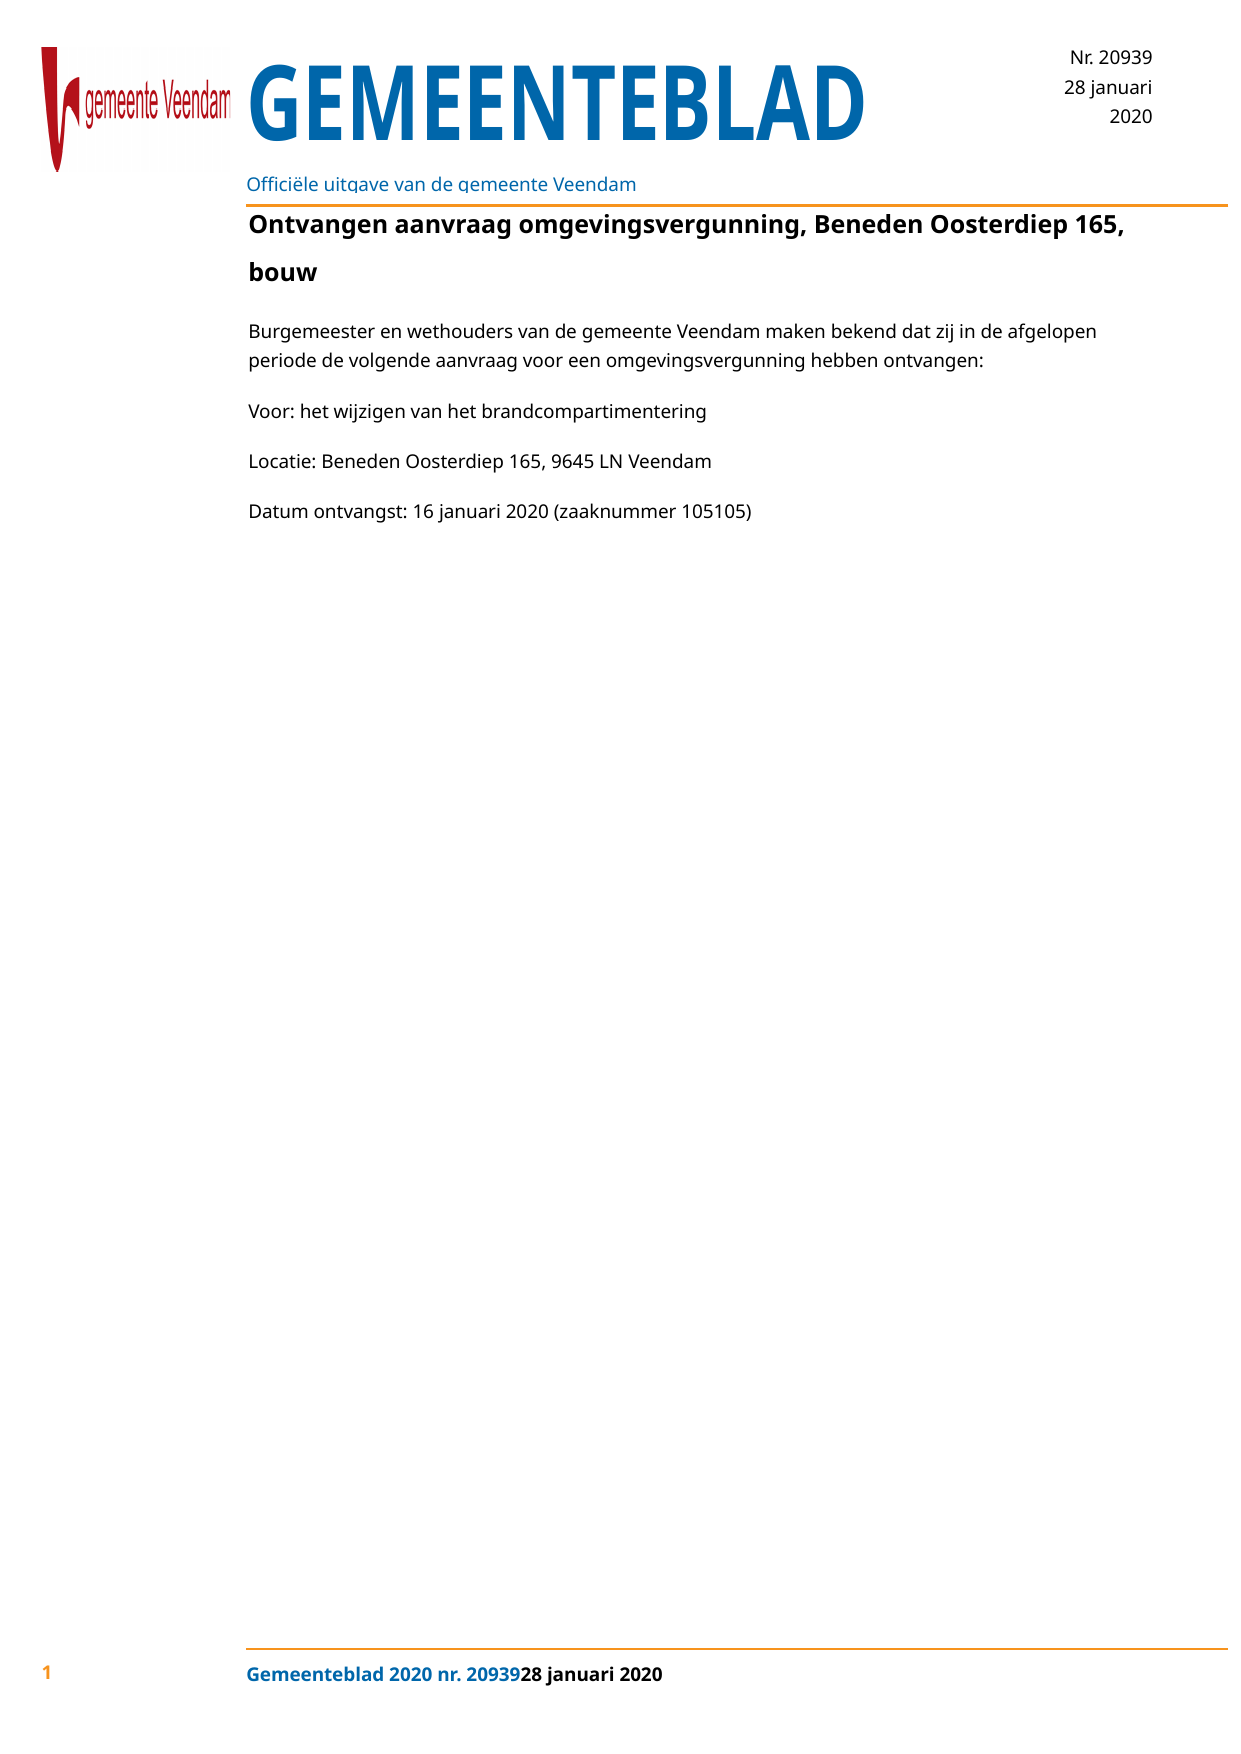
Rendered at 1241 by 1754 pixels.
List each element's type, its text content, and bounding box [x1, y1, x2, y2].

picture [41, 47, 231, 172]
text Voor: het wijzigen van het brandcompartimentering [248, 398, 1152, 424]
text Ontvangen aanvraag omgevingsvergunning, Beneden Oosterdiep 165, bouw [248, 207, 1152, 288]
text Locatie: Beneden Oosterdiep 165, 9645 LN Veendam [248, 448, 1152, 474]
text Datum ontvangst: 16 januari 2020 (zaaknummer 105105) [248, 499, 1152, 524]
text Burgemeester en wethouders van de gemeente Veendam maken bekend dat zij in de afgelopen periode de volgende aanvraag voor een omgevingsvergunning hebben ontvangen: [248, 318, 1152, 373]
